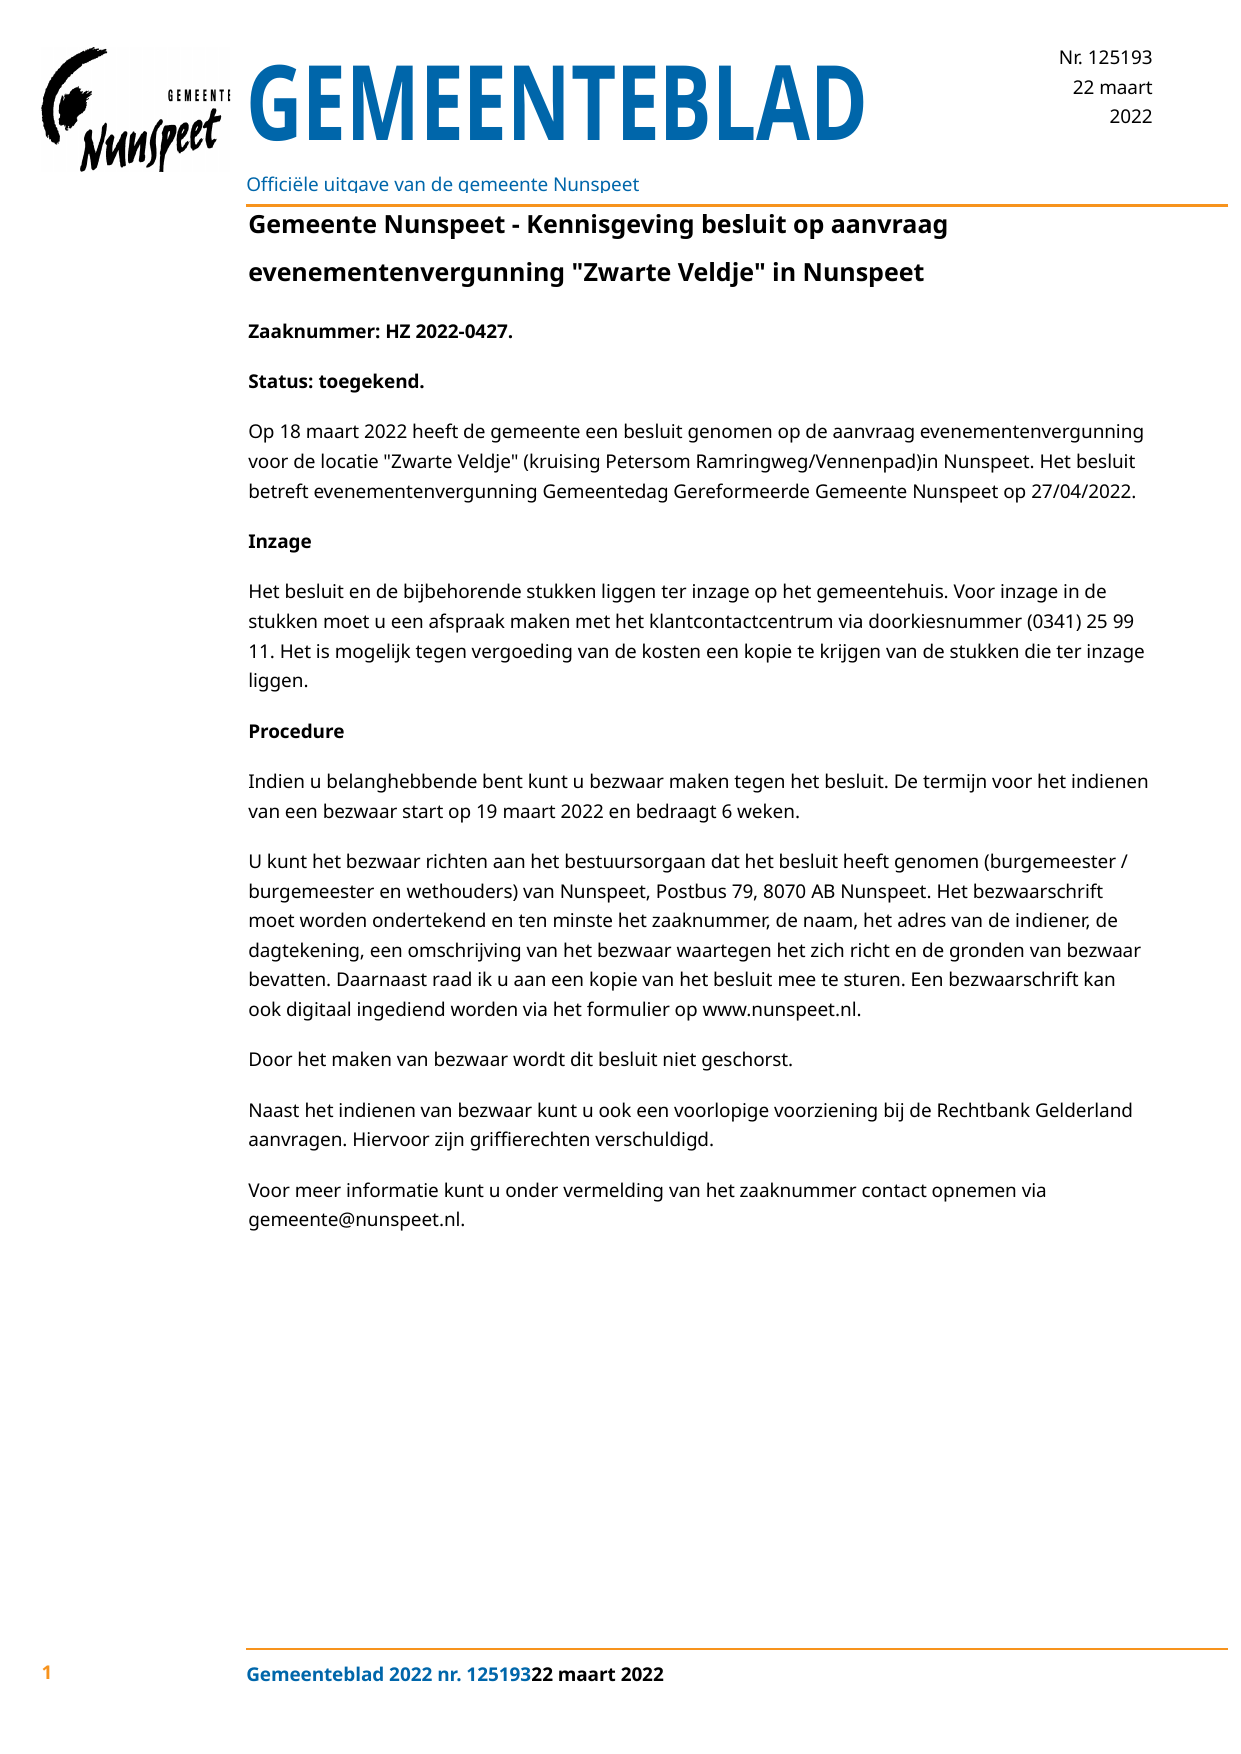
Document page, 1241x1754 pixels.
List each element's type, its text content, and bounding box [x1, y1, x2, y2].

text Status: toegekend. [248, 368, 1152, 394]
text Procedure [248, 718, 1152, 744]
text Zaaknummer: HZ 2022-0427. [248, 318, 1152, 344]
text Voor meer informatie kunt u onder vermelding van het zaaknummer contact opnemen via gemeente@nunspeet.nl. [248, 1177, 1152, 1232]
text Indien u belanghebbende bent kunt u bezwaar maken tegen het besluit. De termijn voor het indienen van een bezwaar start op 19 maart 2022 en bedraagt 6 weken. [248, 768, 1152, 824]
text U kunt het bezwaar richten aan het bestuursorgaan dat het besluit heeft genomen (burgemeester / burgemeester en wethouders) van Nunspeet, Postbus 79, 8070 AB Nunspeet. Het bezwaarschrift moet worden ondertekend en ten minste het zaaknummer, de naam, het adres van de indiener, de dagtekening, een omschrijving van het bezwaar waartegen het zich richt en de gronden van bezwaar bevatten. Daarnaast raad ik u aan een kopie van het besluit mee te sturen. Een bezwaarschrift kan ook digitaal ingediend worden via het formulier op www.nunspeet.nl. [248, 848, 1152, 1022]
text Naast het indienen van bezwaar kunt u ook een voorlopige voorziening bij de Rechtbank Gelderland aanvragen. Hiervoor zijn griffierechten verschuldigd. [248, 1097, 1152, 1152]
text Inzage [248, 528, 1152, 554]
text Door het maken van bezwaar wordt dit besluit niet geschorst. [248, 1047, 1152, 1072]
text Gemeente Nunspeet - Kennisgeving besluit op aanvraag evenementenvergunning "Zwarte Veldje" in Nunspeet [248, 207, 1152, 288]
text Het besluit en de bijbehorende stukken liggen ter inzage op het gemeentehuis. Voor inzage in de stukken moet u een afspraak maken met het klantcontactcentrum via doorkiesnummer (0341) 25 99 11. Het is mogelijk tegen vergoeding van de kosten een kopie te krijgen van de stukken die ter inzage liggen. [248, 579, 1152, 693]
text Op 18 maart 2022 heeft de gemeente een besluit genomen op de aanvraag evenementenvergunning voor de locatie "Zwarte Veldje" (kruising Petersom Ramringweg/Vennenpad)in Nunspeet. Het besluit betreft evenementenvergunning Gemeentedag Gereformeerde Gemeente Nunspeet op 27/04/2022. [248, 419, 1152, 504]
picture [41, 47, 231, 172]
